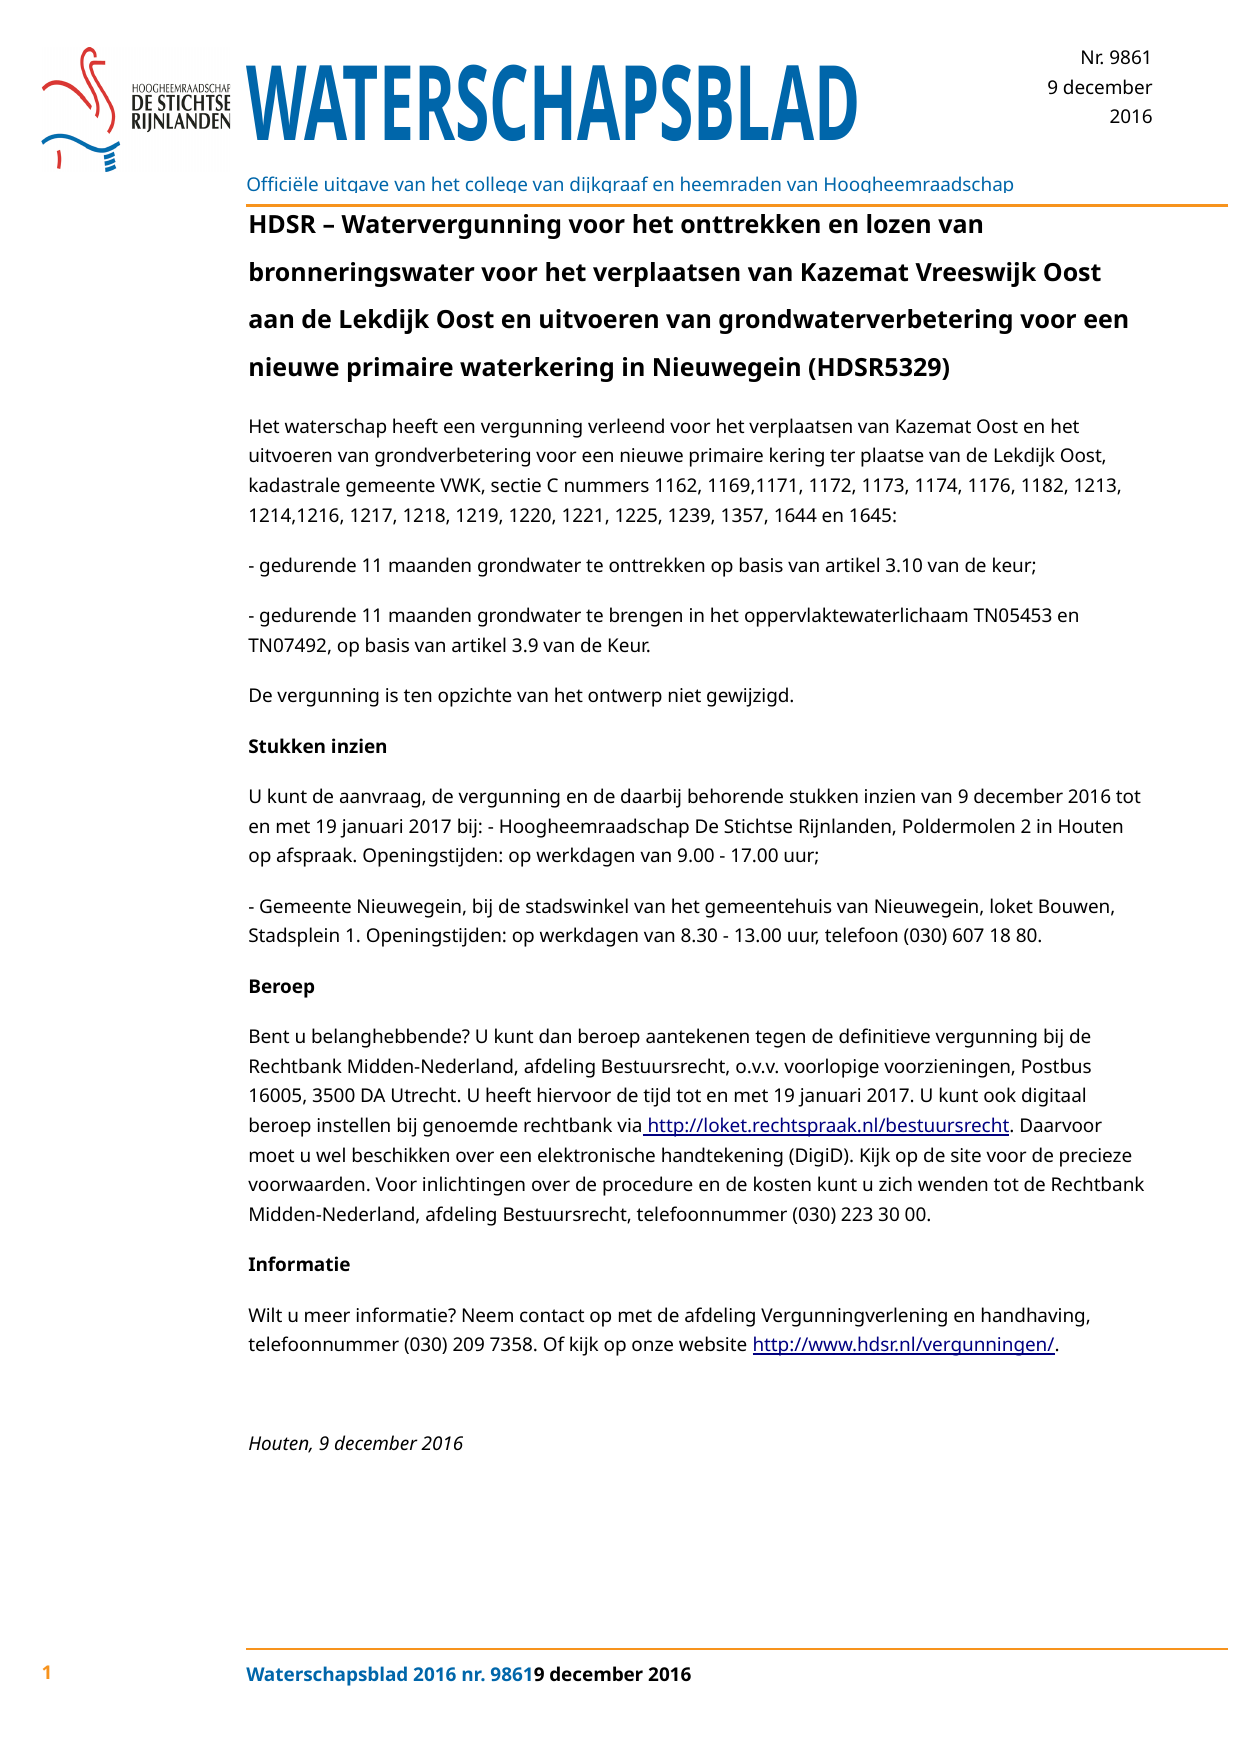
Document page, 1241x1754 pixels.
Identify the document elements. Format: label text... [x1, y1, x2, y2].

text Wilt u meer informatie? Neem contact op met de afdeling Vergunningverlening en handhaving, telefoonnummer (030) 209 7358. Of kijk op onze website http://www.hdsr.nl/vergunningen/. [248, 1302, 1152, 1357]
text Stukken inzien [248, 733, 1152, 759]
text Houten, 9 december 2016 [248, 1430, 1152, 1455]
text Beroep [248, 973, 1152, 999]
text - gedurende 11 maanden grondwater te brengen in het oppervlaktewaterlichaam TN05453 en TN07492, op basis van artikel 3.9 van de Keur. [248, 603, 1152, 658]
text - Gemeente Nieuwegein, bij de stadswinkel van het gemeentehuis van Nieuwegein, loket Bouwen, Stadsplein 1. Openingstijden: op werkdagen van 8.30 - 13.00 uur, telefoon (030) 607 18 80. [248, 893, 1152, 948]
text Bent u belanghebbende? U kunt dan beroep aantekenen tegen de definitieve vergunning bij de Rechtbank Midden-Nederland, afdeling Bestuursrecht, o.v.v. voorlopige voorzieningen, Postbus 16005, 3500 DA Utrecht. U heeft hiervoor de tijd tot en met 19 januari 2017. U kunt ook digitaal beroep instellen bij genoemde rechtbank via http://loket.rechtspraak.nl/bestuursrecht. Daarvoor moet u wel beschikken over een elektronische handtekening (DigiD). Kijk op de site voor de precieze voorwaarden. Voor inlichtingen over de procedure en de kosten kunt u zich wenden tot de Rechtbank Midden-Nederland, afdeling Bestuursrecht, telefoonnummer (030) 223 30 00. [248, 1023, 1152, 1227]
text Het waterschap heeft een vergunning verleend voor het verplaatsen van Kazemat Oost en het uitvoeren van grondverbetering voor een nieuwe primaire kering ter plaatse van de Lekdijk Oost, kadastrale gemeente VWK, sectie C nummers 1162, 1169,1171, 1172, 1173, 1174, 1176, 1182, 1213, 1214,1216, 1217, 1218, 1219, 1220, 1221, 1225, 1239, 1357, 1644 en 1645: [248, 413, 1152, 528]
text Informatie [248, 1251, 1152, 1277]
text - gedurende 11 maanden grondwater te onttrekken op basis van artikel 3.10 van de keur; [248, 552, 1152, 578]
text HDSR – Watervergunning voor het onttrekken en lozen van bronneringswater voor het verplaatsen van Kazemat Vreeswijk Oost aan de Lekdijk Oost en uitvoeren van grondwaterverbetering voor een nieuwe primaire waterkering in Nieuwegein (HDSR5329) [248, 207, 1152, 384]
text U kunt de aanvraag, de vergunning en de daarbij behorende stukken inzien van 9 december 2016 tot en met 19 januari 2017 bij: - Hoogheemraadschap De Stichtse Rijnlanden, Poldermolen 2 in Houten op afspraak. Openingstijden: op werkdagen van 9.00 - 17.00 uur; [248, 783, 1152, 868]
text De vergunning is ten opzichte van het ontwerp niet gewijzigd. [248, 683, 1152, 708]
picture [41, 47, 231, 172]
